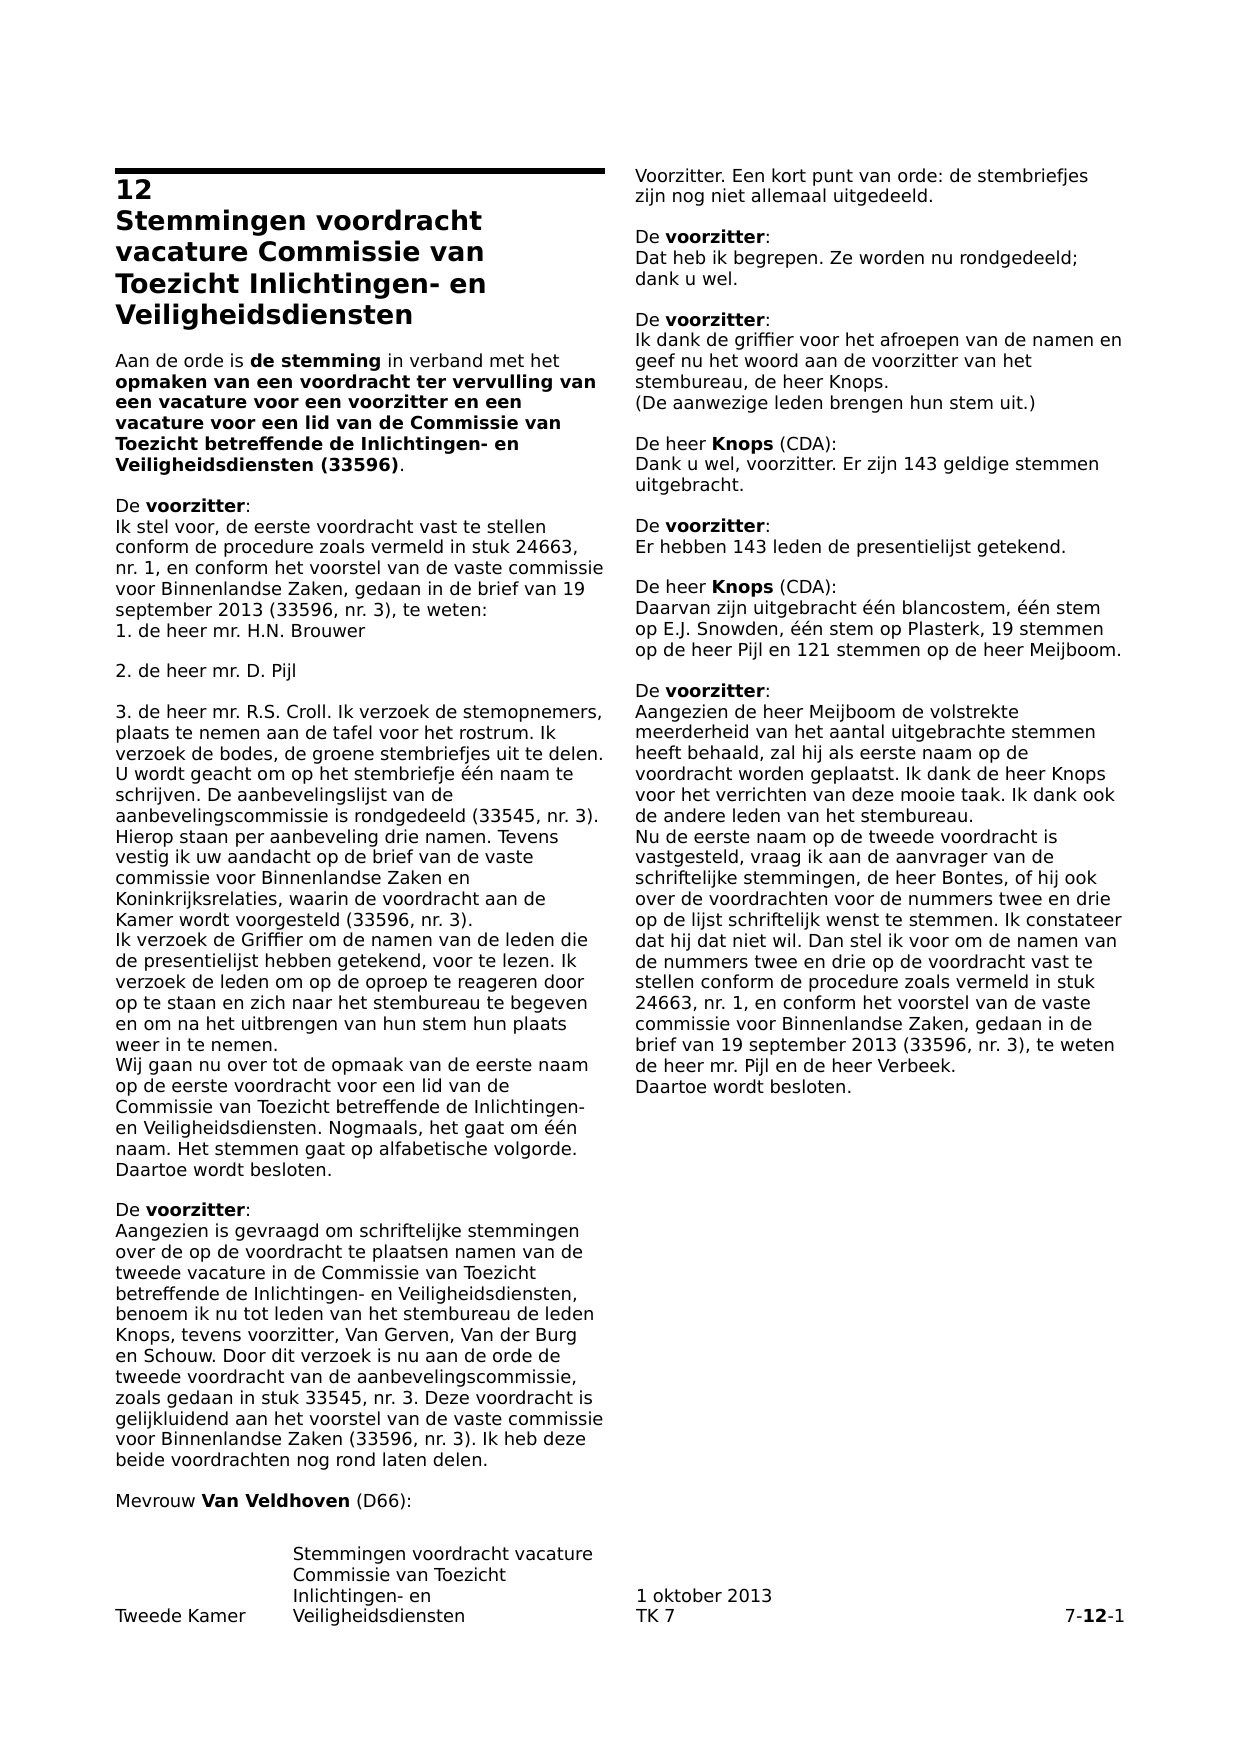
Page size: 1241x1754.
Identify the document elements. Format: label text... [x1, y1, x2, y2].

text Ik stel voor, de eerste voordracht vast te stellen conform de procedure zoals vermeld in stuk 24663, nr. 1, en conform het voorstel van de vaste commissie voor Binnenlandse Zaken, gedaan in de brief van 19 september 2013 (33596, nr. 3), te weten: [115, 516, 605, 621]
text Daarvan zijn uitgebracht één blancostem, één stem op E.J. Snowden, één stem op Plasterk, 19 stemmen op de heer Pijl en 121 stemmen op de heer Meijboom. [635, 598, 1125, 661]
text De voorzitter: [635, 681, 1125, 701]
text Er hebben 143 leden de presentielijst getekend. [635, 537, 1125, 557]
text Dank u wel, voorzitter. Er zijn 143 geldige stemmen uitgebracht. [635, 454, 1125, 496]
text Daartoe wordt besloten. [635, 1076, 1125, 1097]
text Daartoe wordt besloten. [115, 1159, 605, 1180]
text Ik verzoek de Griffier om de namen van de leden die de presentielijst hebben getekend, voor te lezen. Ik verzoek de leden om op de oproep te reageren door op te staan en zich naar het stembureau te begeven en om na het uitbrengen van hun stem hun plaats weer in te nemen. [115, 930, 605, 1055]
text Wij gaan nu over tot de opmaak van de eerste naam op de eerste voordracht voor een lid van de Commissie van Toezicht betreffende de Inlichtingen- en Veiligheidsdiensten. Nogmaals, het gaat om één naam. Het stemmen gaat op alfabetische volgorde. [115, 1055, 605, 1159]
text De voorzitter: [115, 1200, 605, 1221]
text De voorzitter: [635, 516, 1125, 537]
text 2. de heer mr. D. Pijl [115, 661, 605, 682]
text Voorzitter. Een kort punt van orde: de stembriefjes zijn nog niet allemaal uitgedeeld. [635, 165, 1125, 207]
text Mevrouw Van Veldhoven (D66): [115, 1491, 605, 1512]
text Dat heb ik begrepen. Ze worden nu rondgedeeld; dank u wel. [635, 248, 1125, 289]
text De heer Knops (CDA): [635, 577, 1125, 598]
text 1. de heer mr. H.N. Brouwer [115, 621, 605, 641]
text Aan de orde is de stemming in verband met het opmaken van een voordracht ter vervulling van een vacature voor een voorzitter en een vacature voor een lid van de Commissie van Toezicht betreffende de Inlichtingen- en Veiligheidsdiensten (33596). [115, 351, 605, 476]
text (De aanwezige leden brengen hun stem uit.) [635, 393, 1125, 413]
text Aangezien is gevraagd om schriftelijke stemmingen over de op de voordracht te plaatsen namen van de tweede vacature in de Commissie van Toezicht betreffende de Inlichtingen- en Veiligheidsdiensten, benoem ik nu tot leden van het stembureau de leden Knops, tevens voorzitter, Van Gerven, Van der Burg en Schouw. Door dit verzoek is nu aan de orde de tweede voordracht van de aanbevelingscommissie, zoals gedaan in stuk 33545, nr. 3. Deze voordracht is gelijkluidend aan het voorstel van de vaste commissie voor Binnenlandse Zaken (33596, nr. 3). Ik heb deze beide voordrachten nog rond laten delen. [115, 1221, 605, 1471]
text Ik dank de griffier voor het afroepen van de namen en geef nu het woord aan de voorzitter van het stembureau, de heer Knops. [635, 330, 1125, 393]
text Nu de eerste naam op de tweede voordracht is vastgesteld, vraag ik aan de aanvrager van de schriftelijke stemmingen, de heer Bontes, of hij ook over de voordrachten voor de nummers twee en drie op de lijst schriftelijk wenst te stemmen. Ik constateer dat hij dat niet wil. Dan stel ik voor om de namen van de nummers twee en drie op de voordracht vast te stellen conform de procedure zoals vermeld in stuk 24663, nr. 1, en conform het voorstel van de vaste commissie voor Binnenlandse Zaken, gedaan in de brief van 19 september 2013 (33596, nr. 3), te weten de heer mr. Pijl en de heer Verbeek. [635, 826, 1125, 1076]
text Aangezien de heer Meijboom de volstrekte meerderheid van het aantal uitgebrachte stemmen heeft behaald, zal hij als eerste naam op de voordracht worden geplaatst. Ik dank de heer Knops voor het verrichten van deze mooie taak. Ik dank ook de andere leden van het stembureau. [635, 701, 1125, 826]
text De voorzitter: [115, 496, 605, 516]
text De heer Knops (CDA): [635, 433, 1125, 454]
title 12 Stemmingen voordracht vacature Commissie van Toezicht Inlichtingen- en Veiligheidsdiensten [115, 174, 605, 331]
text 3. de heer mr. R.S. Croll. Ik verzoek de stemopnemers, plaats te nemen aan de tafel voor het rostrum. Ik verzoek de bodes, de groene stembriefjes uit te delen. U wordt geacht om op het stembriefje één naam te schrijven. De aanbevelingslijst van de aanbevelingscommissie is rondgedeeld (33545, nr. 3). Hierop staan per aanbeveling drie namen. Tevens vestig ik uw aandacht op de brief van de vaste commissie voor Binnenlandse Zaken en Koninkrijksrelaties, waarin de voordracht aan de Kamer wordt voorgesteld (33596, nr. 3). [115, 702, 605, 930]
text De voorzitter: [635, 309, 1125, 330]
text De voorzitter: [635, 227, 1125, 248]
